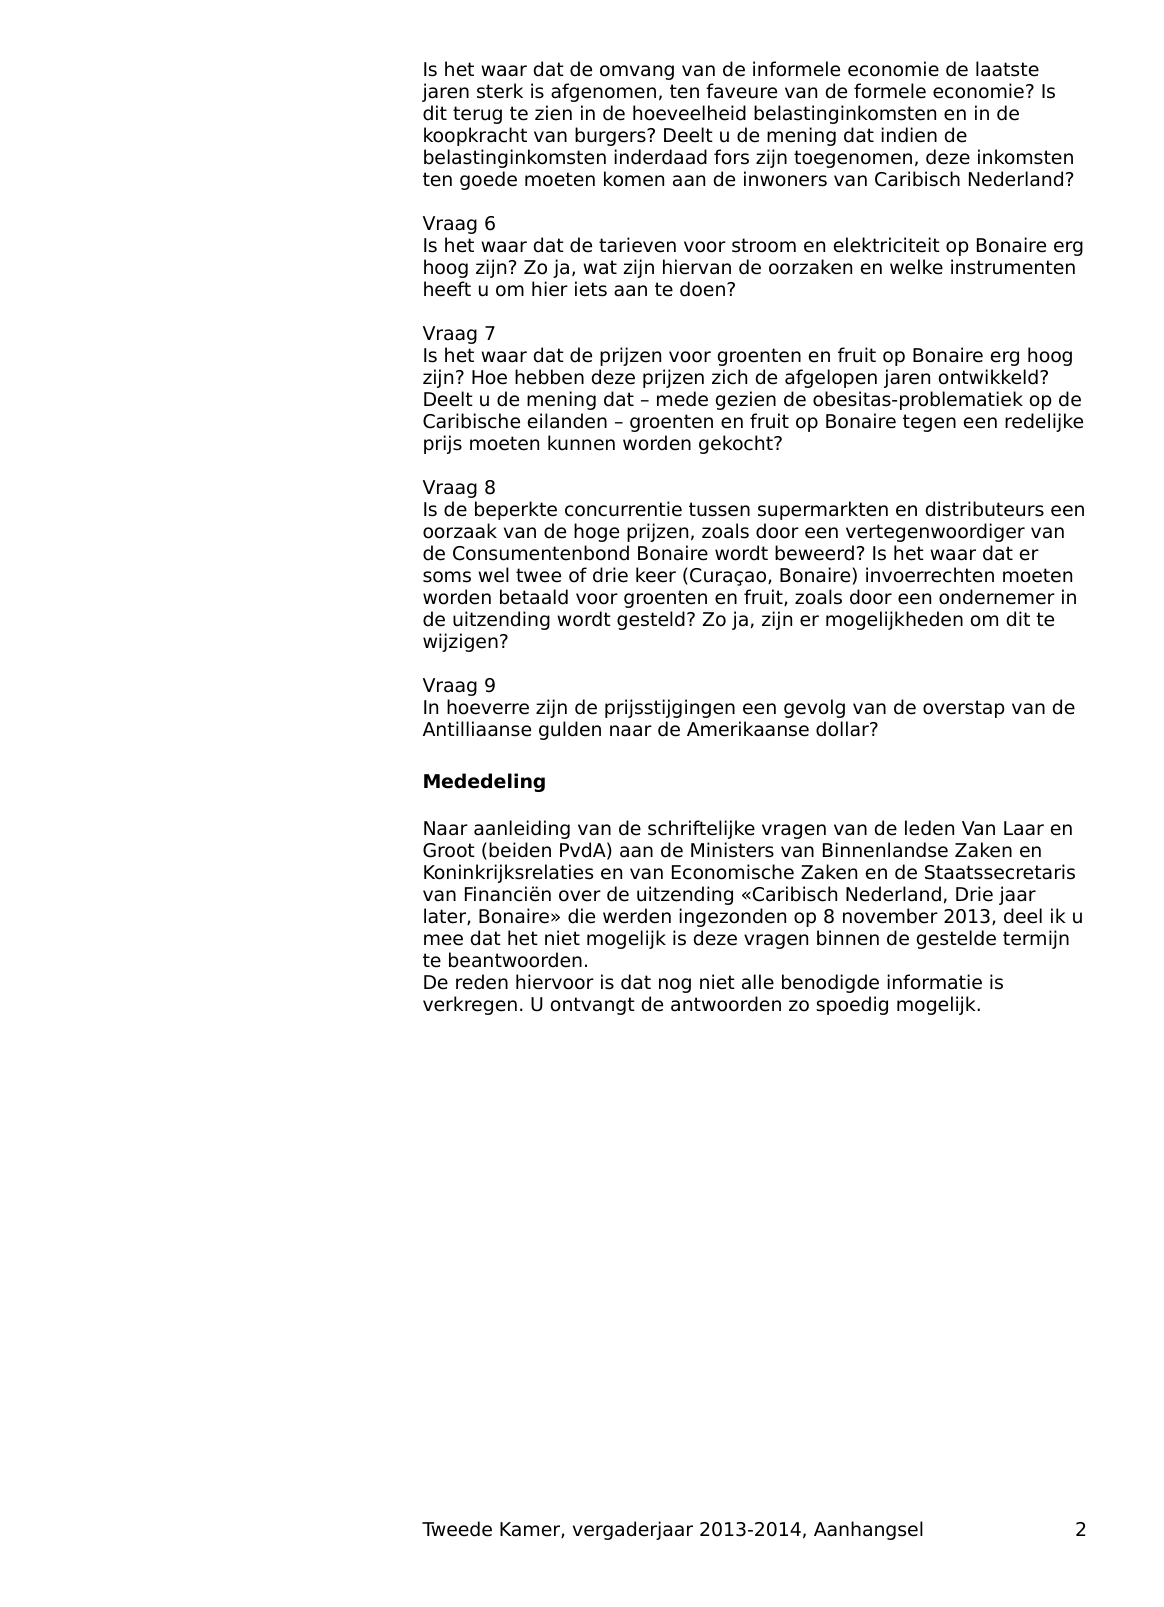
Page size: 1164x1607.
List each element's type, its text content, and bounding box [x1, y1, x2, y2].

text Is het waar dat de tarieven voor stroom en elektriciteit op Bonaire erg hoog zijn? Zo ja, wat zijn hiervan de oorzaken en welke instrumenten heeft u om hier iets aan te doen? [422, 235, 1087, 301]
text Vraag 7 [422, 323, 1087, 345]
text Vraag 8 [422, 477, 1087, 499]
subtitle Mededeling [422, 771, 1087, 793]
text Vraag 6 [422, 213, 1087, 235]
text Is de beperkte concurrentie tussen supermarkten en distributeurs een oorzaak van de hoge prijzen, zoals door een vertegenwoordiger van de Consumentenbond Bonaire wordt beweerd? Is het waar dat er soms wel twee of drie keer (Curaçao, Bonaire) invoerrechten moeten worden betaald voor groenten en fruit, zoals door een ondernemer in de uitzending wordt gesteld? Zo ja, zijn er mogelijkheden om dit te wijzigen? [422, 499, 1087, 653]
text Naar aanleiding van de schriftelijke vragen van de leden Van Laar en Groot (beiden PvdA) aan de Ministers van Binnenlandse Zaken en Koninkrijksrelaties en van Economische Zaken en de Staatssecretaris van Financiën over de uitzending «Caribisch Nederland, Drie jaar later, Bonaire» die werden ingezonden op 8 november 2013, deel ik u mee dat het niet mogelijk is deze vragen binnen de gestelde termijn te beantwoorden. [422, 818, 1087, 972]
text In hoeverre zijn de prijsstijgingen een gevolg van de overstap van de Antilliaanse gulden naar de Amerikaanse dollar? [422, 697, 1087, 741]
text Is het waar dat de omvang van de informele economie de laatste jaren sterk is afgenomen, ten faveure van de formele economie? Is dit terug te zien in de hoeveelheid belastinginkomsten en in de koopkracht van burgers? Deelt u de mening dat indien de belastinginkomsten inderdaad fors zijn toegenomen, deze inkomsten ten goede moeten komen aan de inwoners van Caribisch Nederland? [422, 59, 1087, 191]
text De reden hiervoor is dat nog niet alle benodigde informatie is verkregen. U ontvangt de antwoorden zo spoedig mogelijk. [422, 972, 1087, 1016]
text Is het waar dat de prijzen voor groenten en fruit op Bonaire erg hoog zijn? Hoe hebben deze prijzen zich de afgelopen jaren ontwikkeld? Deelt u de mening dat – mede gezien de obesitas-problematiek op de Caribische eilanden – groenten en fruit op Bonaire tegen een redelijke prijs moeten kunnen worden gekocht? [422, 345, 1087, 455]
text Vraag 9 [422, 675, 1087, 697]
